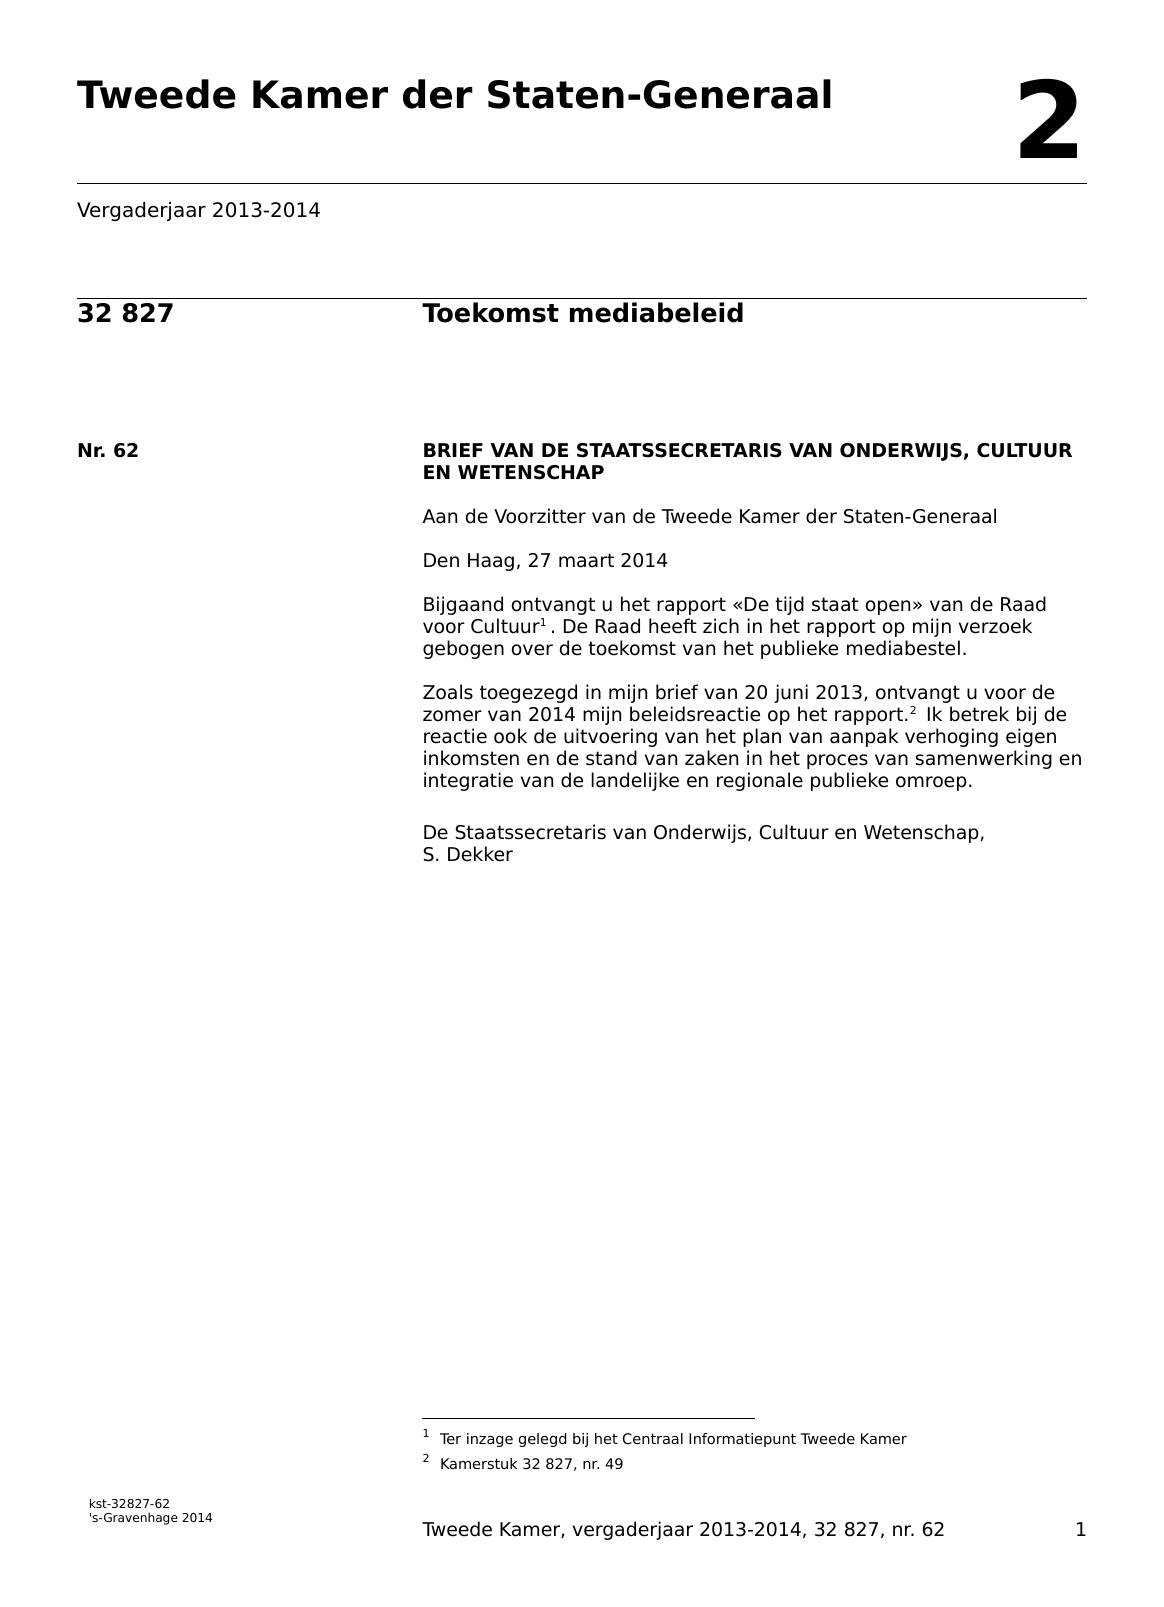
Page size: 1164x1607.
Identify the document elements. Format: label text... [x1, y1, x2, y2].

table_cell Vergaderjaar 2013-2014 [77, 184, 1087, 298]
text Ter inzage gelegd bij het Centraal Informatiepunt Tweede Kamer [422, 1427, 1087, 1449]
table_header Tweede Kamer der Staten-Generaal [77, 59, 886, 183]
text Zoals toegezegd in mijn brief van 20 juni 2013, ontvangt u voor de zomer van 2014 mijn beleidsreactie op het rapport. Ik betrek bij de reactie ook de uitvoering van het plan van aanpak verhoging eigen inkomsten en de stand van zaken in het proces van samenwerking en integratie van de landelijke en regionale publieke omroep. [422, 682, 1087, 792]
text De Staatssecretaris van Onderwijs, Cultuur en Wetenschap, S. Dekker [422, 822, 1087, 866]
text Kamerstuk 32 827, nr. 49 [422, 1452, 1087, 1474]
text Den Haag, 27 maart 2014 [422, 550, 1087, 572]
subtitle Nr. 62 BRIEF VAN DE STAATSSECRETARIS VAN ONDERWIJS, CULTUUR EN WETENSCHAP [77, 440, 1087, 484]
subtitle 32 827 Toekomst mediabeleid [77, 299, 1087, 329]
table_header 2 [886, 59, 1087, 183]
text Bijgaand ontvangt u het rapport «De tijd staat open» van de Raad voor Cultuur. De Raad heeft zich in het rapport op mijn verzoek gebogen over de toekomst van het publieke mediabestel. [422, 594, 1087, 660]
text 's-Gravenhage 2014 [88, 1511, 323, 1525]
text kst-32827-62 [88, 1497, 323, 1511]
text Aan de Voorzitter van de Tweede Kamer der Staten-Generaal [422, 506, 1087, 528]
